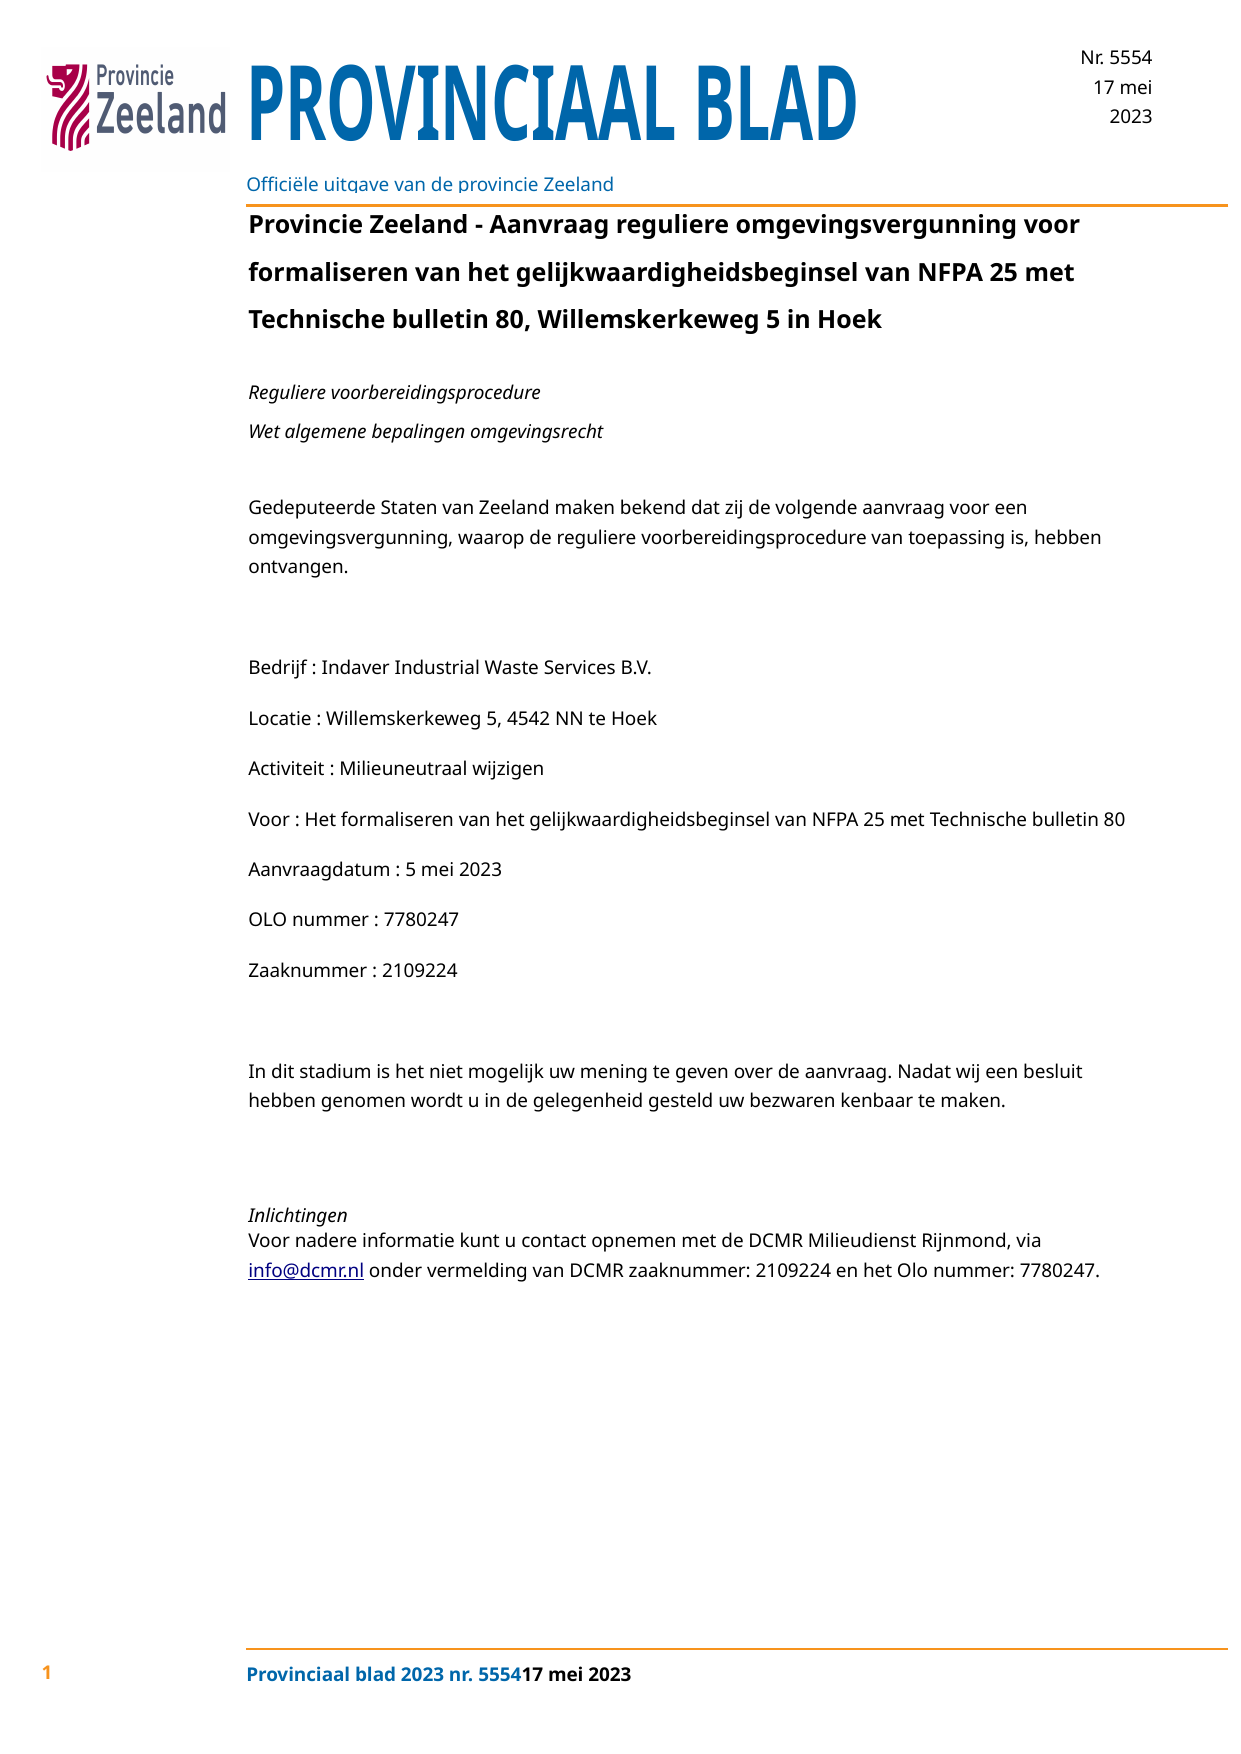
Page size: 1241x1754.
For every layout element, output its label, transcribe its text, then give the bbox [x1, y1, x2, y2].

text Aanvraagdatum : 5 mei 2023 [248, 856, 1152, 882]
text Activiteit : Milieuneutraal wijzigen [248, 755, 1152, 781]
picture [41, 47, 231, 172]
text Reguliere voorbereidingsprocedure [248, 379, 1152, 405]
text Gedeputeerde Staten van Zeeland maken bekend dat zij de volgende aanvraag voor een omgevingsvergunning, waarop de reguliere voorbereidingsprocedure van toepassing is, hebben ontvangen. [248, 494, 1152, 579]
text Locatie : Willemskerkeweg 5, 4542 NN te Hoek [248, 705, 1152, 731]
text In dit stadium is het niet mogelijk uw mening te geven over de aanvraag. Nadat wij een besluit hebben genomen wordt u in de gelegenheid gesteld uw bezwaren kenbaar te maken. [248, 1058, 1152, 1113]
text Inlichtingen [248, 1202, 1152, 1227]
text Voor nadere informatie kunt u contact opnemen met de DCMR Milieudienst Rijnmond, via info@dcmr.nl onder vermelding van DCMR zaaknummer: 2109224 en het Olo nummer: 7780247. [248, 1227, 1152, 1283]
text OLO nummer : 7780247 [248, 907, 1152, 932]
text Wet algemene bepalingen omgevingsrecht [248, 418, 1152, 444]
text Voor : Het formaliseren van het gelijkwaardigheidsbeginsel van NFPA 25 met Technische bulletin 80 [248, 806, 1152, 831]
text Provincie Zeeland - Aanvraag reguliere omgevingsvergunning voor formaliseren van het gelijkwaardigheidsbeginsel van NFPA 25 met Technische bulletin 80, Willemskerkeweg 5 in Hoek [248, 207, 1152, 336]
text Bedrijf : Indaver Industrial Waste Services B.V. [248, 654, 1152, 680]
text Zaaknummer : 2109224 [248, 957, 1152, 983]
